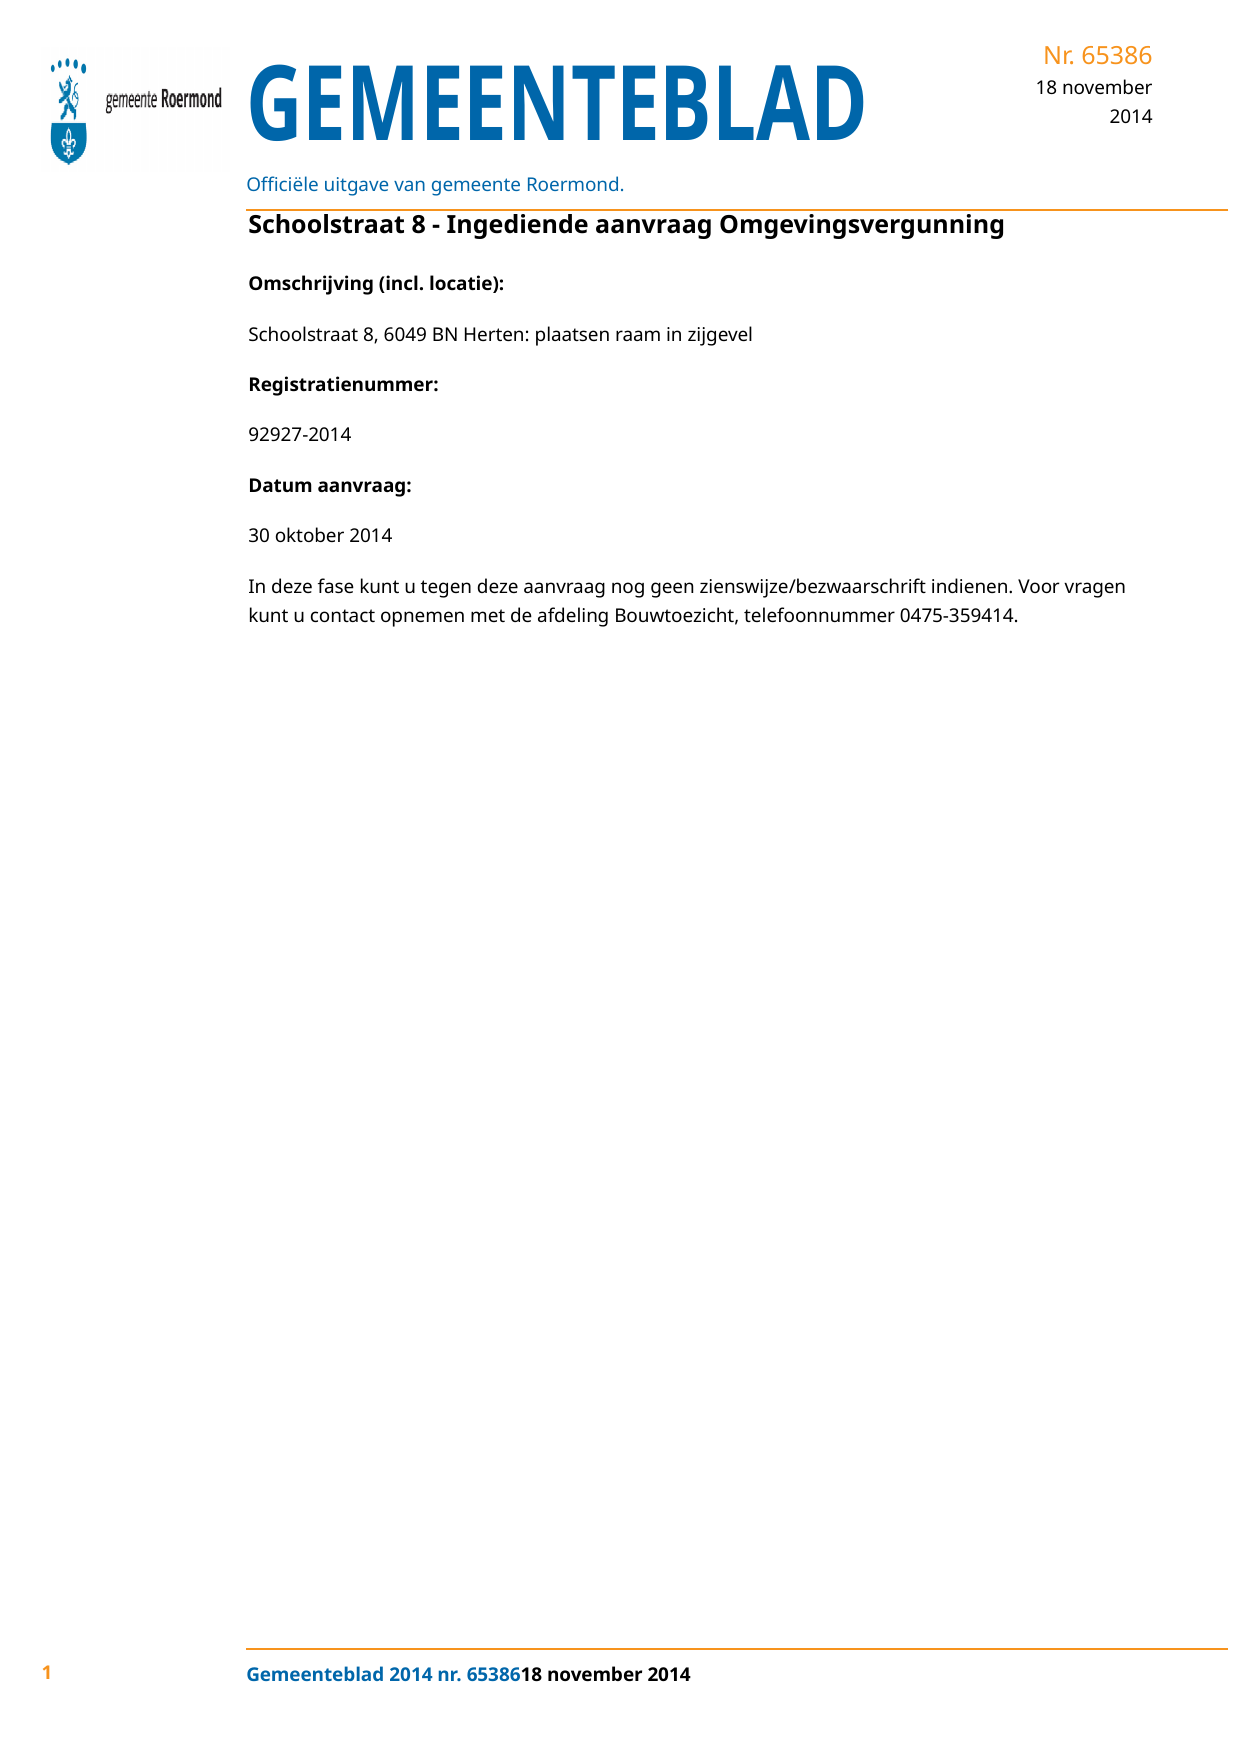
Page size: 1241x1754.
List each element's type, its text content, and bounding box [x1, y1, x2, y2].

text 92927-2014 [248, 422, 1152, 447]
picture [41, 47, 231, 172]
text Datum aanvraag: [248, 472, 1152, 498]
text 30 oktober 2014 [248, 522, 1152, 548]
text Schoolstraat 8 - Ingediende aanvraag Omgevingsvergunning [248, 211, 1152, 241]
text Registratienummer: [248, 371, 1152, 397]
text In deze fase kunt u tegen deze aanvraag nog geen zienswijze/bezwaarschrift indienen. Voor vragen kunt u contact opnemen met de afdeling Bouwtoezicht, telefoonnummer 0475-359414. [248, 573, 1152, 628]
text Schoolstraat 8, 6049 BN Herten: plaatsen raam in zijgevel [248, 321, 1152, 346]
text Omschrijving (incl. locatie): [248, 270, 1152, 296]
